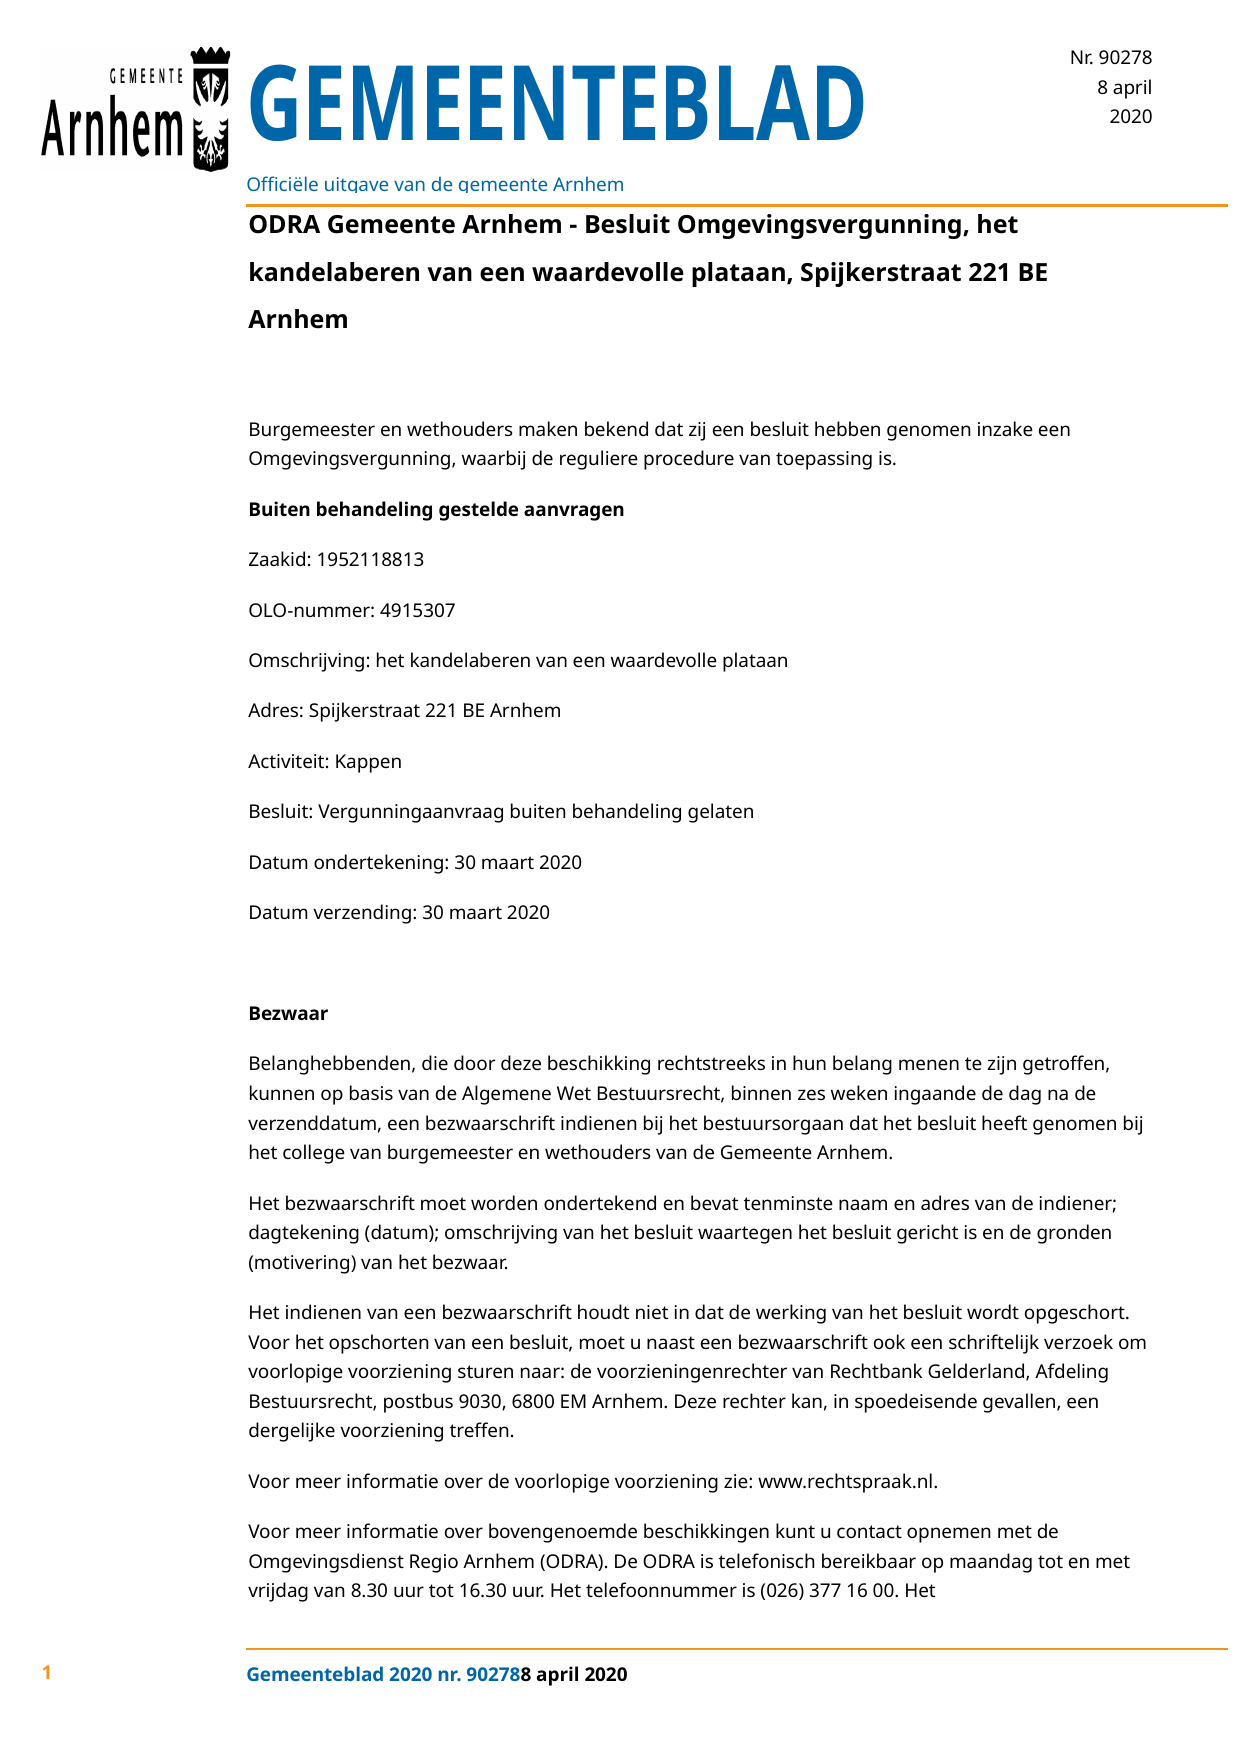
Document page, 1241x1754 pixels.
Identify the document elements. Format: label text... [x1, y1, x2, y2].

text Voor meer informatie over bovengenoemde beschikkingen kunt u contact opnemen met de Omgevingsdienst Regio Arnhem (ODRA). De ODRA is telefonisch bereikbaar op maandag tot en met vrijdag van 8.30 uur tot 16.30 uur. Het telefoonnummer is (026) 377 16 00. Het [248, 1518, 1152, 1603]
text Adres: Spijkerstraat 221 BE Arnhem [248, 698, 1152, 723]
text Besluit: Vergunningaanvraag buiten behandeling gelaten [248, 798, 1152, 824]
text Buiten behandeling gestelde aanvragen [248, 496, 1152, 522]
text Datum verzending: 30 maart 2020 [248, 899, 1152, 925]
text Omschrijving: het kandelaberen van een waardevolle plataan [248, 647, 1152, 673]
text Voor meer informatie over de voorlopige voorziening zie: www.rechtspraak.nl. [248, 1468, 1152, 1494]
text Het bezwaarschrift moet worden ondertekend en bevat tenminste naam en adres van de indiener; dagtekening (datum); omschrijving van het besluit waartegen het besluit gericht is en de gronden (motivering) van het bezwaar. [248, 1190, 1152, 1274]
text Belanghebbenden, die door deze beschikking rechtstreeks in hun belang menen te zijn getroffen, kunnen op basis van de Algemene Wet Bestuursrecht, binnen zes weken ingaande de dag na de verzenddatum, een bezwaarschrift indienen bij het bestuursorgaan dat het besluit heeft genomen bij het college van burgemeester en wethouders van de Gemeente Arnhem. [248, 1051, 1152, 1165]
text Bezwaar [248, 1000, 1152, 1026]
picture [41, 47, 231, 172]
text Het indienen van een bezwaarschrift houdt niet in dat de werking van het besluit wordt opgeschort. Voor het opschorten van een besluit, moet u naast een bezwaarschrift ook een schriftelijk verzoek om voorlopige voorziening sturen naar: de voorzieningenrechter van Rechtbank Gelderland, Afdeling Bestuursrecht, postbus 9030, 6800 EM Arnhem. Deze rechter kan, in spoedeisende gevallen, een dergelijke voorziening treffen. [248, 1299, 1152, 1443]
text Burgemeester en wethouders maken bekend dat zij een besluit hebben genomen inzake een Omgevingsvergunning, waarbij de reguliere procedure van toepassing is. [248, 416, 1152, 471]
text ODRA Gemeente Arnhem - Besluit Omgevingsvergunning, het kandelaberen van een waardevolle plataan, Spijkerstraat 221 BE Arnhem [248, 207, 1152, 336]
text OLO-nummer: 4915307 [248, 597, 1152, 622]
text Datum ondertekening: 30 maart 2020 [248, 849, 1152, 874]
text Zaakid: 1952118813 [248, 546, 1152, 572]
text Activiteit: Kappen [248, 748, 1152, 774]
